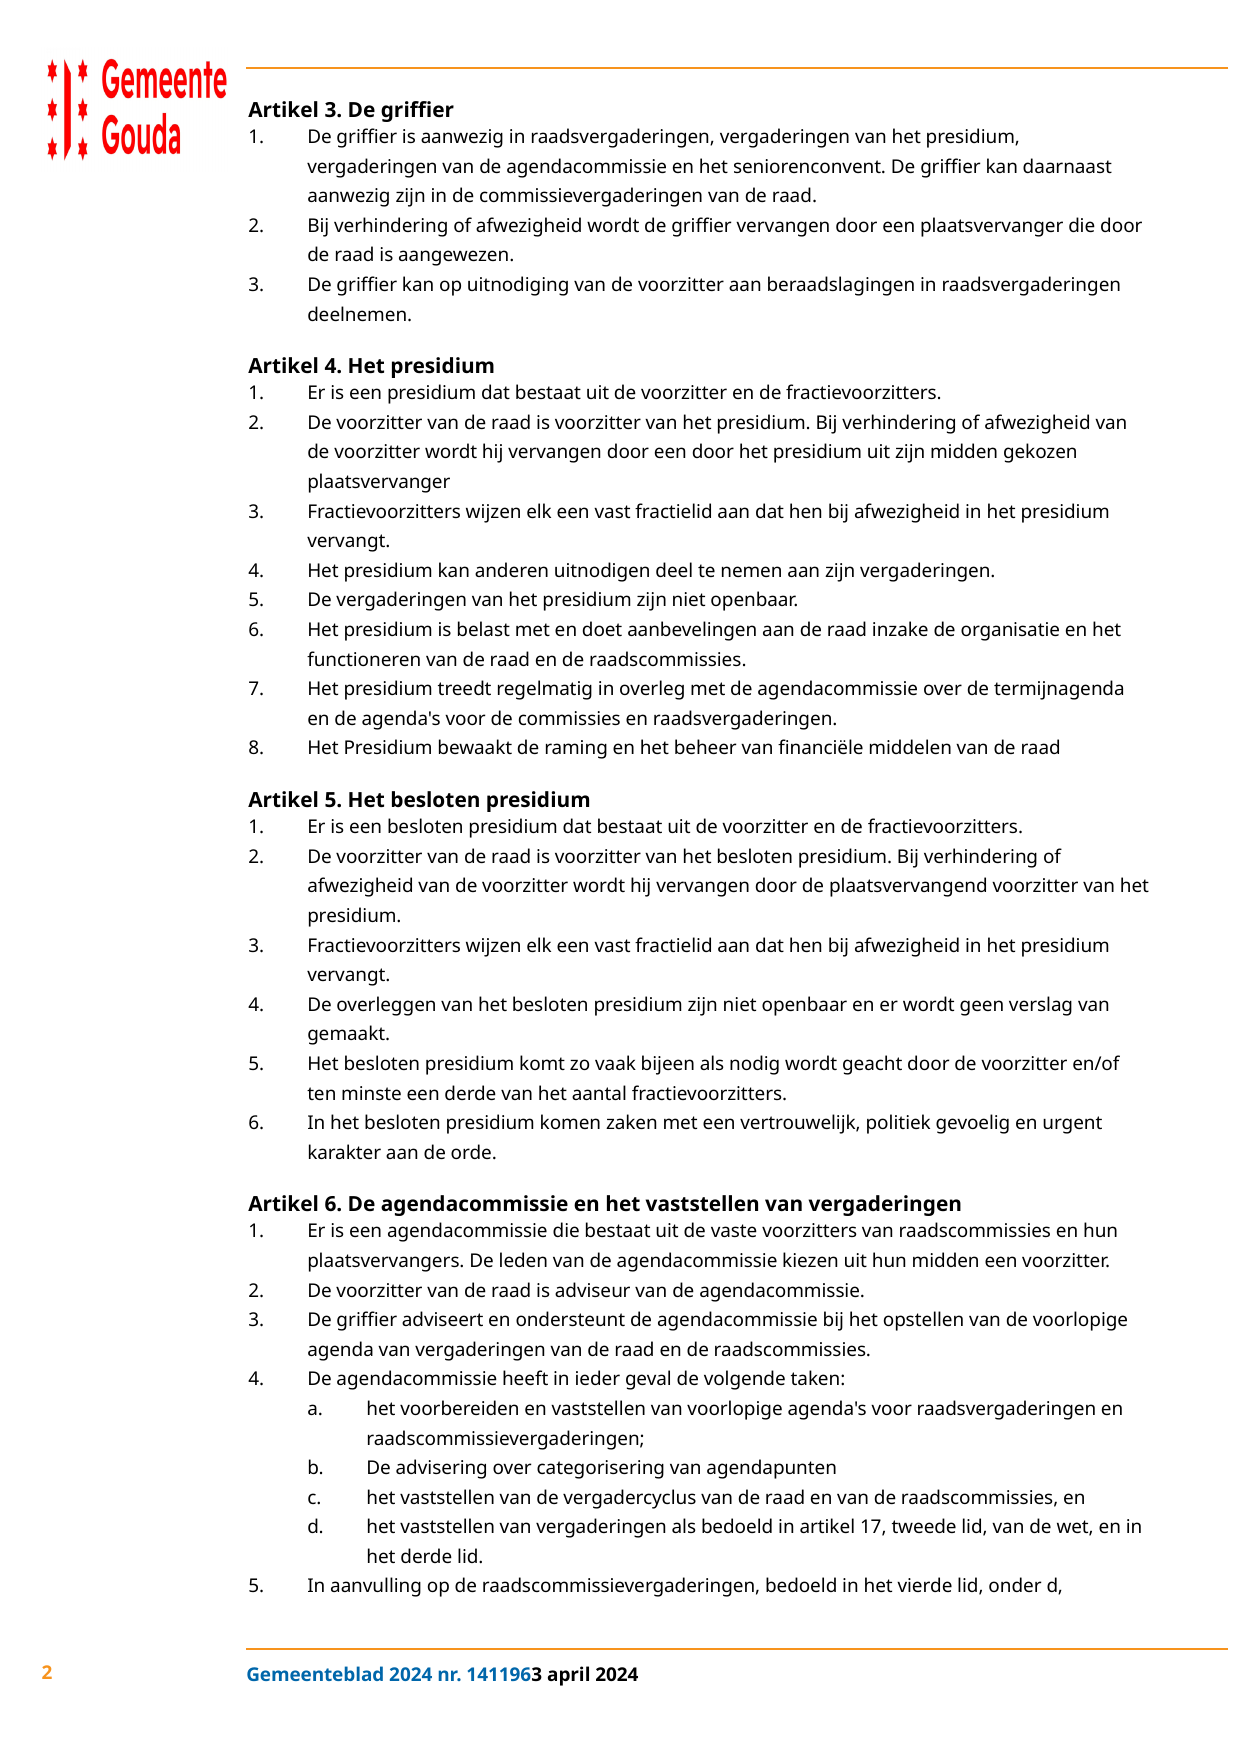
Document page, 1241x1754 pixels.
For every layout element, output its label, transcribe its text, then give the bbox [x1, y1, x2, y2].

list De griffier is aanwezig in raadsvergaderingen, vergaderingen van het presidium, vergaderingen van de agendacommissie en het seniorenconvent. De griffier kan daarnaast aanwezig zijn in de commissievergaderingen van de raad. [248, 123, 1152, 208]
list De agendacommissie heeft in ieder geval de volgende taken: [248, 1366, 1152, 1391]
list het vaststellen van vergaderingen als bedoeld in artikel 17, tweede lid, van de wet, en in het derde lid. [307, 1513, 1152, 1569]
picture [41, 47, 231, 172]
list De vergaderingen van het presidium zijn niet openbaar. [248, 587, 1152, 612]
list In aanvulling op de raadscommissievergaderingen, bedoeld in het vierde lid, onder d, [248, 1573, 1152, 1598]
list De voorzitter van de raad is voorzitter van het besloten presidium. Bij verhindering of afwezigheid van de voorzitter wordt hij vervangen door de plaatsvervangend voorzitter van het presidium. [248, 843, 1152, 928]
list Het presidium is belast met en doet aanbevelingen aan de raad inzake de organisatie en het functioneren van de raad en de raadscommissies. [248, 616, 1152, 672]
list De voorzitter van de raad is voorzitter van het presidium. Bij verhindering of afwezigheid van de voorzitter wordt hij vervangen door een door het presidium uit zijn midden gekozen plaatsvervanger [248, 409, 1152, 494]
list Er is een agendacommissie die bestaat uit de vaste voorzitters van raadscommissies en hun plaatsvervangers. De leden van de agendacommissie kiezen uit hun midden een voorzitter. [248, 1218, 1152, 1273]
list Bij verhindering of afwezigheid wordt de griffier vervangen door een plaatsvervanger die door de raad is aangewezen. [248, 212, 1152, 267]
list het vaststellen van de vergadercyclus van de raad en van de raadscommissies, en [307, 1484, 1152, 1510]
list De griffier kan op uitnodiging van de voorzitter aan beraadslagingen in raadsvergaderingen deelnemen. [248, 271, 1152, 326]
text Artikel 4. Het presidium [248, 351, 1152, 379]
list Het presidium treedt regelmatig in overleg met de agendacommissie over de termijnagenda en de agenda's voor de commissies en raadsvergaderingen. [248, 675, 1152, 731]
list De voorzitter van de raad is adviseur van de agendacommissie. [248, 1277, 1152, 1303]
list De griffier adviseert en ondersteunt de agendacommissie bij het opstellen van de voorlopige agenda van vergaderingen van de raad en de raadscommissies. [248, 1306, 1152, 1362]
list Het besloten presidium komt zo vaak bijeen als nodig wordt geacht door de voorzitter en/of ten minste een derde van het aantal fractievoorzitters. [248, 1050, 1152, 1105]
list Het Presidium bewaakt de raming en het beheer van financiële middelen van de raad [248, 734, 1152, 760]
list het voorbereiden en vaststellen van voorlopige agenda's voor raadsvergaderingen en raadscommissievergaderingen; [307, 1395, 1152, 1451]
list De overleggen van het besloten presidium zijn niet openbaar en er wordt geen verslag van gemaakt. [248, 991, 1152, 1046]
text Artikel 5. Het besloten presidium [248, 785, 1152, 813]
list In het besloten presidium komen zaken met een vertrouwelijk, politiek gevoelig en urgent karakter aan de orde. [248, 1109, 1152, 1164]
list Er is een presidium dat bestaat uit de voorzitter en de fractievoorzitters. [248, 379, 1152, 405]
text Artikel 6. De agendacommissie en het vaststellen van vergaderingen [248, 1189, 1152, 1218]
list De advisering over categorisering van agendapunten [307, 1454, 1152, 1480]
list Fractievoorzitters wijzen elk een vast fractielid aan dat hen bij afwezigheid in het presidium vervangt. [248, 932, 1152, 987]
text Artikel 3. De griffier [248, 95, 1152, 123]
list Het presidium kan anderen uitnodigen deel te nemen aan zijn vergaderingen. [248, 557, 1152, 583]
list Fractievoorzitters wijzen elk een vast fractielid aan dat hen bij afwezigheid in het presidium vervangt. [248, 498, 1152, 553]
list Er is een besloten presidium dat bestaat uit de voorzitter en de fractievoorzitters. [248, 813, 1152, 839]
